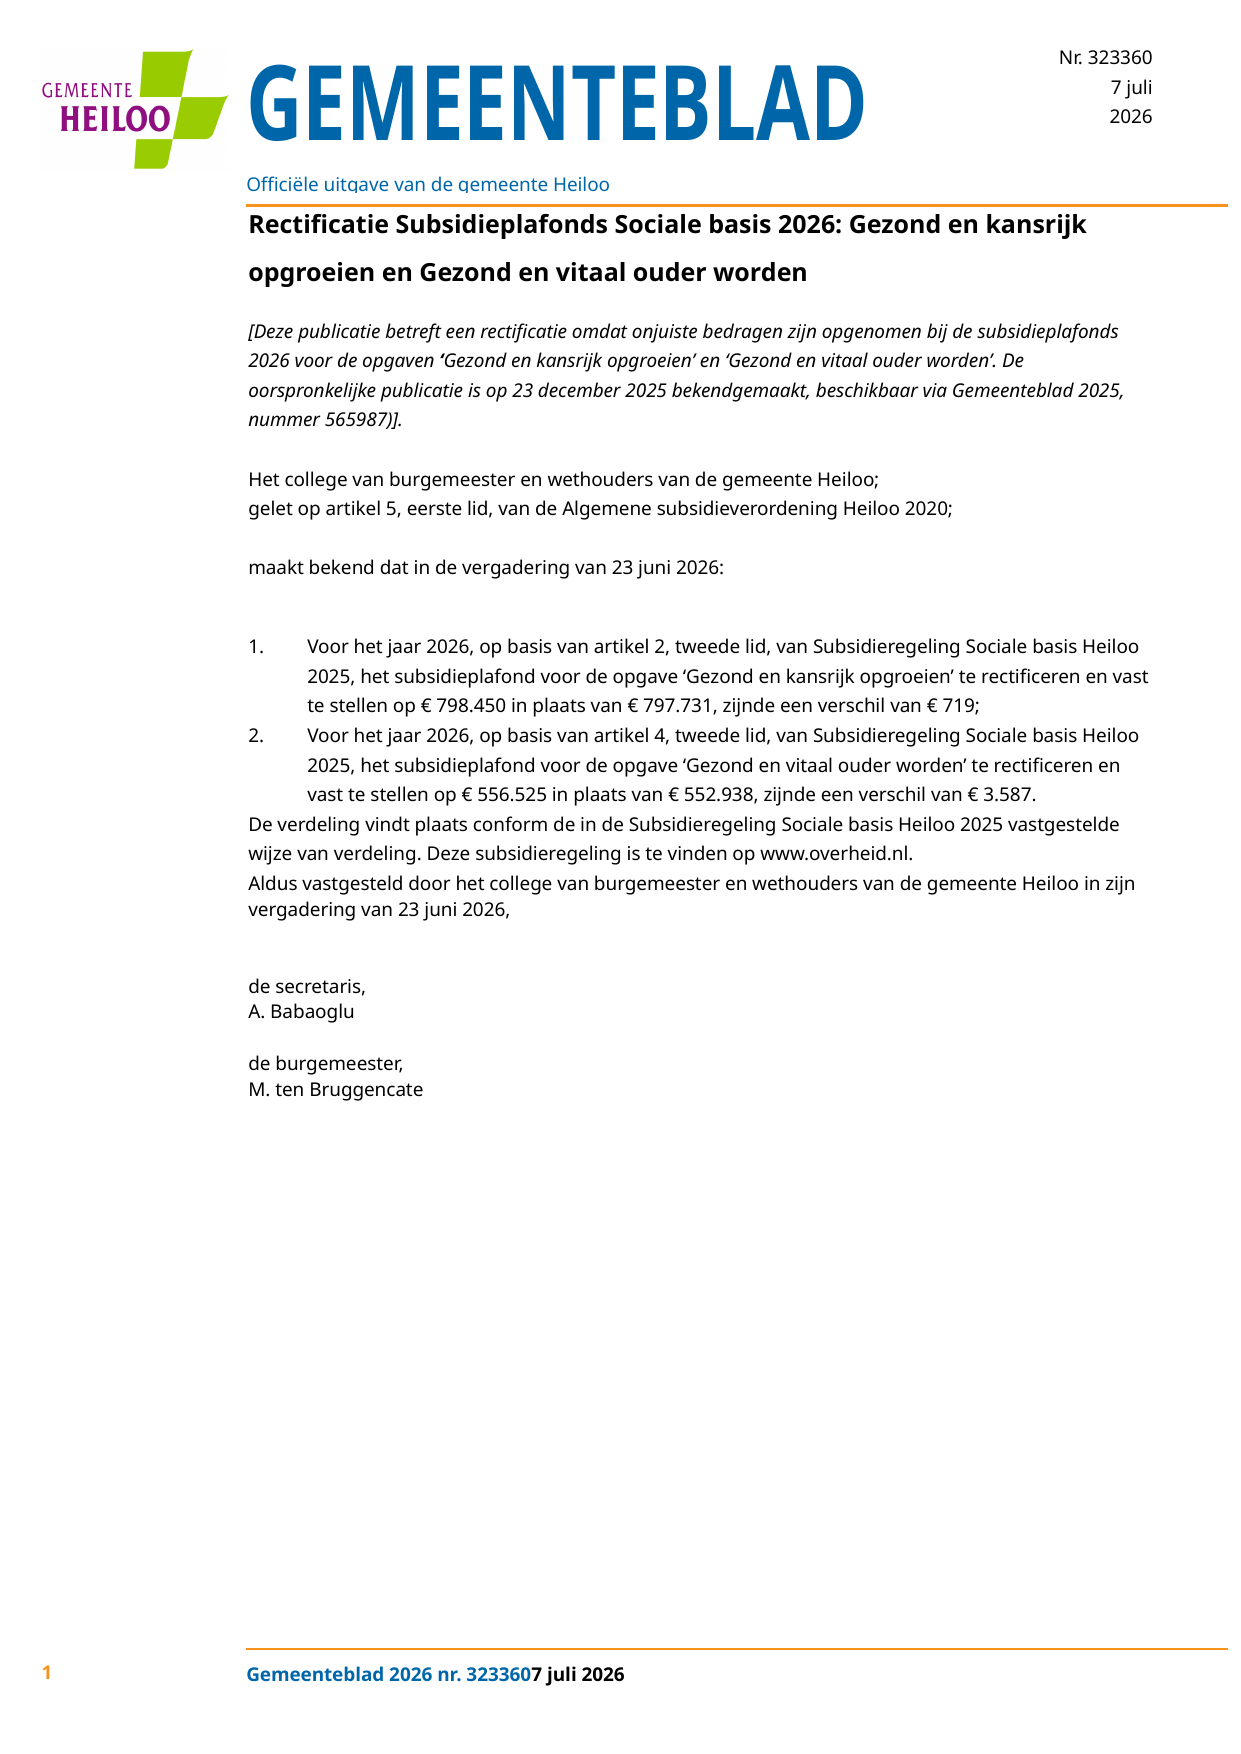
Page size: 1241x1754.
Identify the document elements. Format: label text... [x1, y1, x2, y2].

text M. ten Bruggencate [248, 1076, 1152, 1102]
text Rectificatie Subsidieplafonds Sociale basis 2026: Gezond en kansrijk opgroeien en Gezond en vitaal ouder worden [248, 207, 1152, 288]
text maakt bekend dat in de vergadering van 23 juni 2026: [248, 554, 1152, 580]
text De verdeling vindt plaats conform de in de Subsidieregeling Sociale basis Heiloo 2025 vastgestelde wijze van verdeling. Deze subsidieregeling is te vinden op www.overheid.nl. [248, 811, 1152, 866]
list Voor het jaar 2026, op basis van artikel 2, tweede lid, van Subsidieregeling Sociale basis Heiloo 2025, het subsidieplafond voor de opgave ‘Gezond en kansrijk opgroeien’ te rectificeren en vast te stellen op € 798.450 in plaats van € 797.731, zijnde een verschil van € 719; [248, 633, 1152, 718]
text de secretaris, [248, 973, 1152, 999]
list Voor het jaar 2026, op basis van artikel 4, tweede lid, van Subsidieregeling Sociale basis Heiloo 2025, het subsidieplafond voor de opgave ‘Gezond en vitaal ouder worden’ te rectificeren en vast te stellen op € 556.525 in plaats van € 552.938, zijnde een verschil van € 3.587. [248, 722, 1152, 807]
text gelet op artikel 5, eerste lid, van de Algemene subsidieverordening Heiloo 2020; [248, 495, 1152, 521]
text de burgemeester, [248, 1050, 1152, 1076]
text A. Babaoglu [248, 999, 1152, 1024]
text Het college van burgemeester en wethouders van de gemeente Heiloo; [248, 466, 1152, 492]
text [Deze publicatie betreft een rectificatie omdat onjuiste bedragen zijn opgenomen bij de subsidieplafonds 2026 voor de opgaven ‘Gezond en kansrijk opgroeien’ en ‘Gezond en vitaal ouder worden’. De oorspronkelijke publicatie is op 23 december 2025 bekendgemaakt, beschikbaar via Gemeenteblad 2025, nummer 565987)]. [248, 318, 1152, 432]
text Aldus vastgesteld door het college van burgemeester en wethouders van de gemeente Heiloo in zijn vergadering van 23 juni 2026, [248, 870, 1152, 922]
picture [41, 47, 231, 172]
